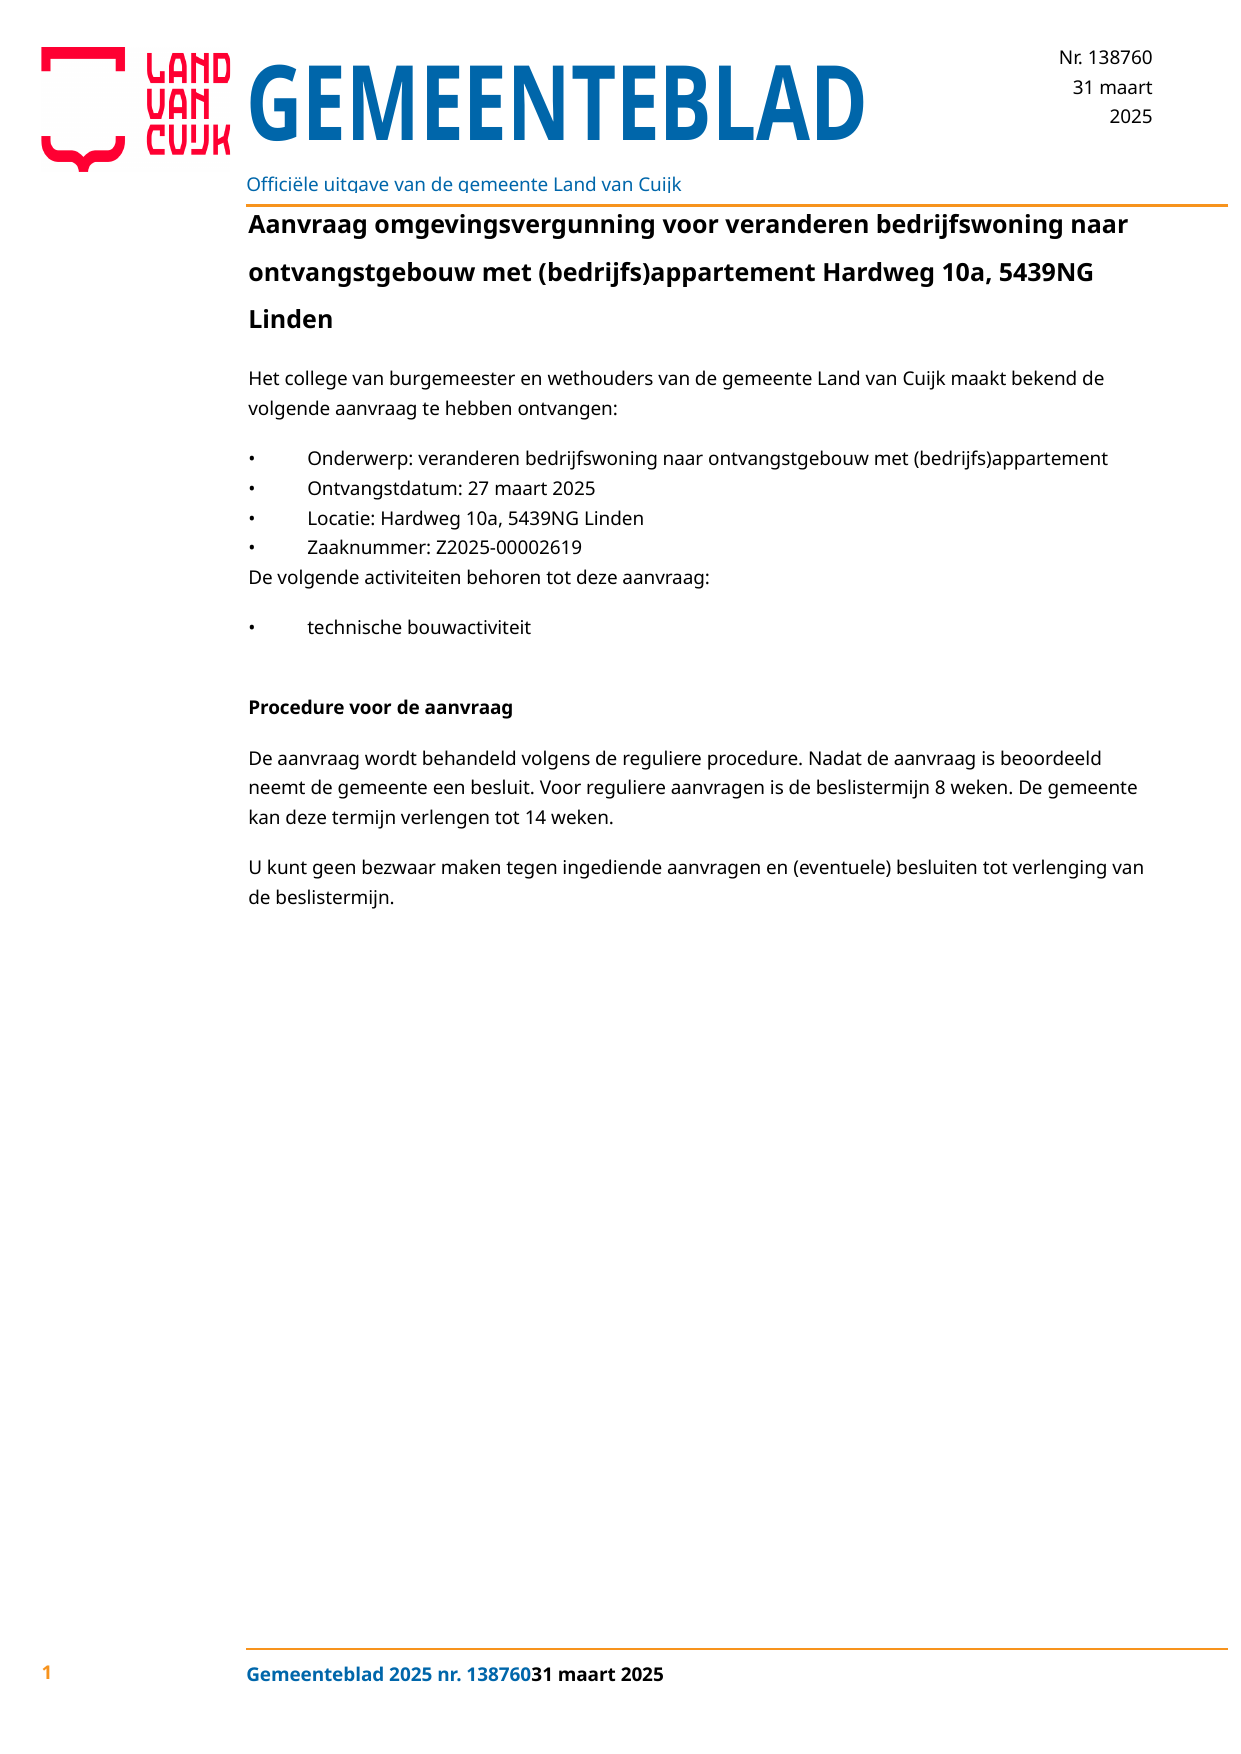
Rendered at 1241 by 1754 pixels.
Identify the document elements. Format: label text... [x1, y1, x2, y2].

picture [41, 47, 231, 172]
list Onderwerp: veranderen bedrijfswoning naar ontvangstgebouw met (bedrijfs)appartement [248, 446, 1152, 471]
list Zaaknummer: Z2025-00002619 [248, 534, 1152, 560]
list technische bouwactiviteit [248, 614, 1152, 640]
text Procedure voor de aanvraag [248, 694, 1152, 720]
list Locatie: Hardweg 10a, 5439NG Linden [248, 505, 1152, 530]
text U kunt geen bezwaar maken tegen ingediende aanvragen en (eventuele) besluiten tot verlenging van de beslistermijn. [248, 854, 1152, 909]
text De aanvraag wordt behandeld volgens de reguliere procedure. Nadat de aanvraag is beoordeeld neemt de gemeente een besluit. Voor reguliere aanvragen is de beslistermijn 8 weken. De gemeente kan deze termijn verlengen tot 14 weken. [248, 745, 1152, 829]
list Ontvangstdatum: 27 maart 2025 [248, 475, 1152, 501]
text Het college van burgemeester en wethouders van de gemeente Land van Cuijk maakt bekend de volgende aanvraag te hebben ontvangen: [248, 366, 1152, 421]
text De volgende activiteiten behoren tot deze aanvraag: [248, 564, 1152, 589]
text Aanvraag omgevingsvergunning voor veranderen bedrijfswoning naar ontvangstgebouw met (bedrijfs)appartement Hardweg 10a, 5439NG Linden [248, 207, 1152, 336]
